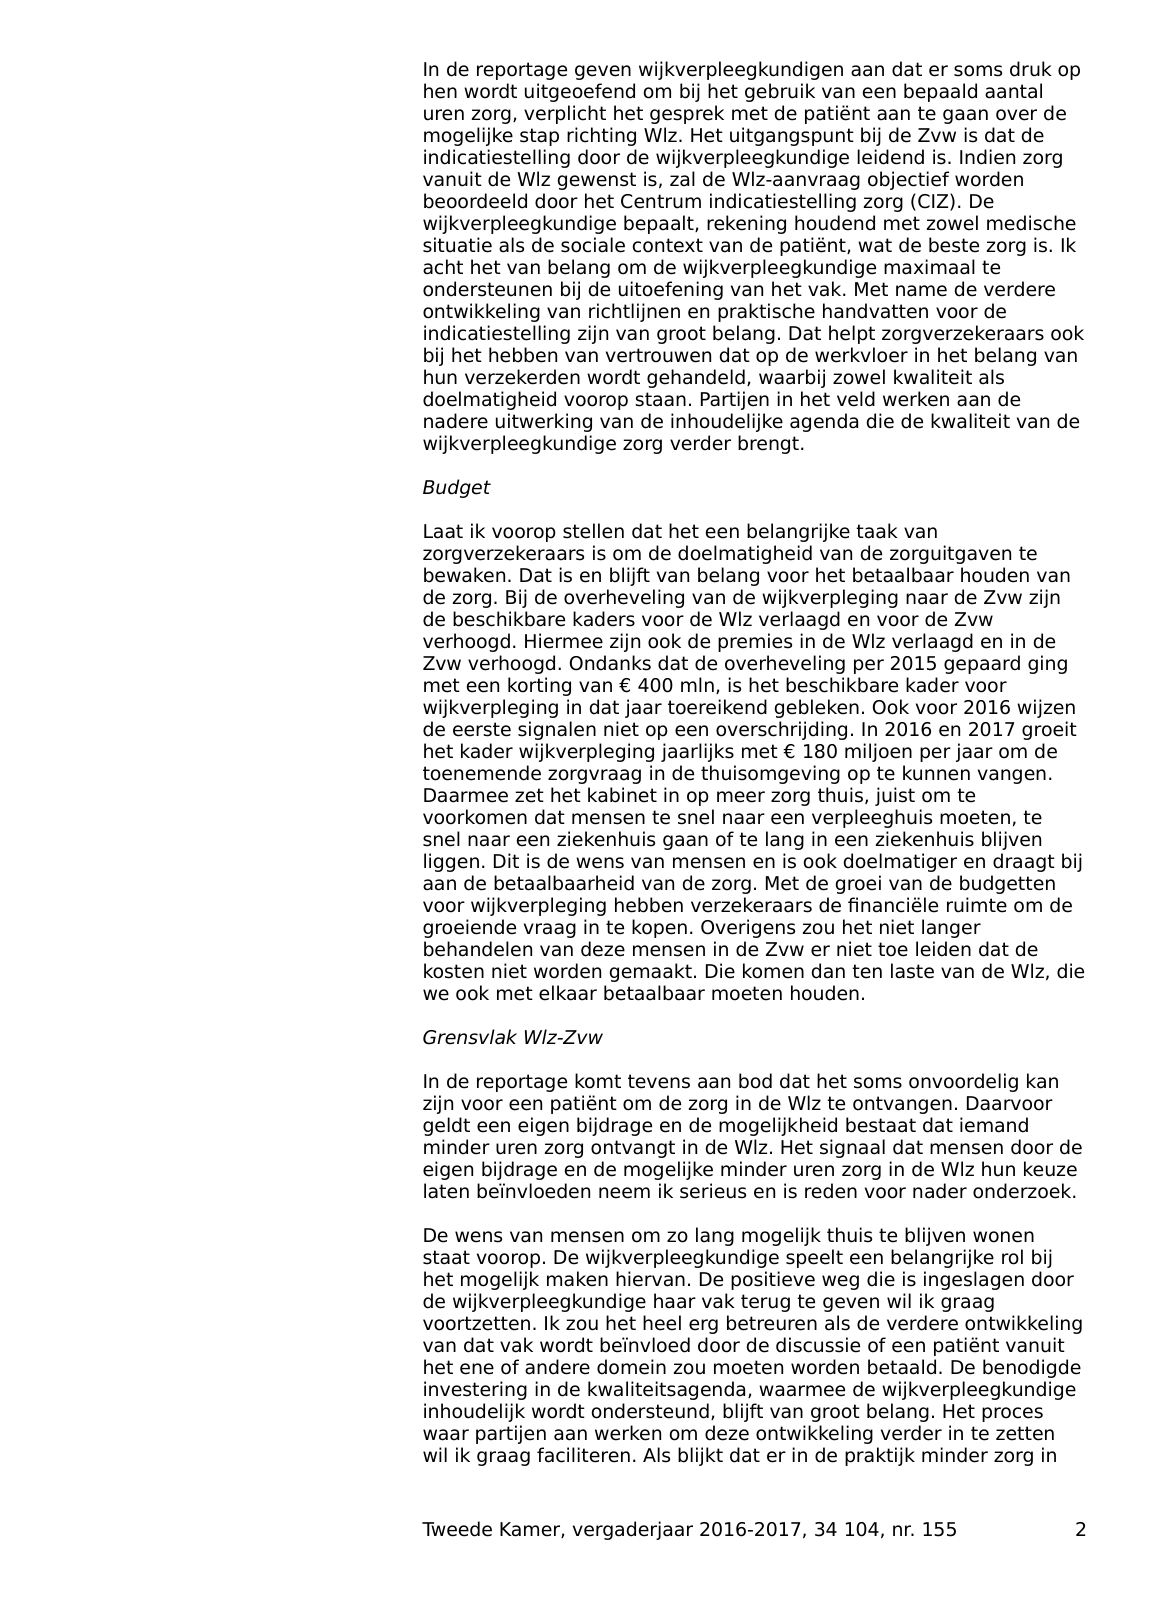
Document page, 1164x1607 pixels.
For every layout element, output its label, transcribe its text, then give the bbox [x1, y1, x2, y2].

subtitle Budget [422, 477, 1087, 499]
text De wens van mensen om zo lang mogelijk thuis te blijven wonen staat voorop. De wijkverpleegkundige speelt een belangrijke rol bij het mogelijk maken hiervan. De positieve weg die is ingeslagen door de wijkverpleegkundige haar vak terug te geven wil ik graag voortzetten. Ik zou het heel erg betreuren als de verdere ontwikkeling van dat vak wordt beïnvloed door de discussie of een patiënt vanuit het ene of andere domein zou moeten worden betaald. De benodigde investering in de kwaliteitsagenda, waarmee de wijkverpleegkundige inhoudelijk wordt ondersteund, blijft van groot belang. Het proces waar partijen aan werken om deze ontwikkeling verder in te zetten wil ik graag faciliteren. Als blijkt dat er in de praktijk minder zorg in [422, 1225, 1087, 1467]
text In de reportage geven wijkverpleegkundigen aan dat er soms druk op hen wordt uitgeoefend om bij het gebruik van een bepaald aantal uren zorg, verplicht het gesprek met de patiënt aan te gaan over de mogelijke stap richting Wlz. Het uitgangspunt bij de Zvw is dat de indicatiestelling door de wijkverpleegkundige leidend is. Indien zorg vanuit de Wlz gewenst is, zal de Wlz-aanvraag objectief worden beoordeeld door het Centrum indicatiestelling zorg (CIZ). De wijkverpleegkundige bepaalt, rekening houdend met zowel medische situatie als de sociale context van de patiënt, wat de beste zorg is. Ik acht het van belang om de wijkverpleegkundige maximaal te ondersteunen bij de uitoefening van het vak. Met name de verdere ontwikkeling van richtlijnen en praktische handvatten voor de indicatiestelling zijn van groot belang. Dat helpt zorgverzekeraars ook bij het hebben van vertrouwen dat op de werkvloer in het belang van hun verzekerden wordt gehandeld, waarbij zowel kwaliteit als doelmatigheid voorop staan. Partijen in het veld werken aan de nadere uitwerking van de inhoudelijke agenda die de kwaliteit van de wijkverpleegkundige zorg verder brengt. [422, 59, 1087, 455]
text Laat ik voorop stellen dat het een belangrijke taak van zorgverzekeraars is om de doelmatigheid van de zorguitgaven te bewaken. Dat is en blijft van belang voor het betaalbaar houden van de zorg. Bij de overheveling van de wijkverpleging naar de Zvw zijn de beschikbare kaders voor de Wlz verlaagd en voor de Zvw verhoogd. Hiermee zijn ook de premies in de Wlz verlaagd en in de Zvw verhoogd. Ondanks dat de overheveling per 2015 gepaard ging met een korting van € 400 mln, is het beschikbare kader voor wijkverpleging in dat jaar toereikend gebleken. Ook voor 2016 wijzen de eerste signalen niet op een overschrijding. In 2016 en 2017 groeit het kader wijkverpleging jaarlijks met € 180 miljoen per jaar om de toenemende zorgvraag in de thuisomgeving op te kunnen vangen. Daarmee zet het kabinet in op meer zorg thuis, juist om te voorkomen dat mensen te snel naar een verpleeghuis moeten, te snel naar een ziekenhuis gaan of te lang in een ziekenhuis blijven liggen. Dit is de wens van mensen en is ook doelmatiger en draagt bij aan de betaalbaarheid van de zorg. Met de groei van de budgetten voor wijkverpleging hebben verzekeraars de financiële ruimte om de groeiende vraag in te kopen. Overigens zou het niet langer behandelen van deze mensen in de Zvw er niet toe leiden dat de kosten niet worden gemaakt. Die komen dan ten laste van de Wlz, die we ook met elkaar betaalbaar moeten houden. [422, 521, 1087, 1004]
subtitle Grensvlak Wlz-Zvw [422, 1027, 1087, 1049]
text In de reportage komt tevens aan bod dat het soms onvoordelig kan zijn voor een patiënt om de zorg in de Wlz te ontvangen. Daarvoor geldt een eigen bijdrage en de mogelijkheid bestaat dat iemand minder uren zorg ontvangt in de Wlz. Het signaal dat mensen door de eigen bijdrage en de mogelijke minder uren zorg in de Wlz hun keuze laten beïnvloeden neem ik serieus en is reden voor nader onderzoek. [422, 1071, 1087, 1203]
